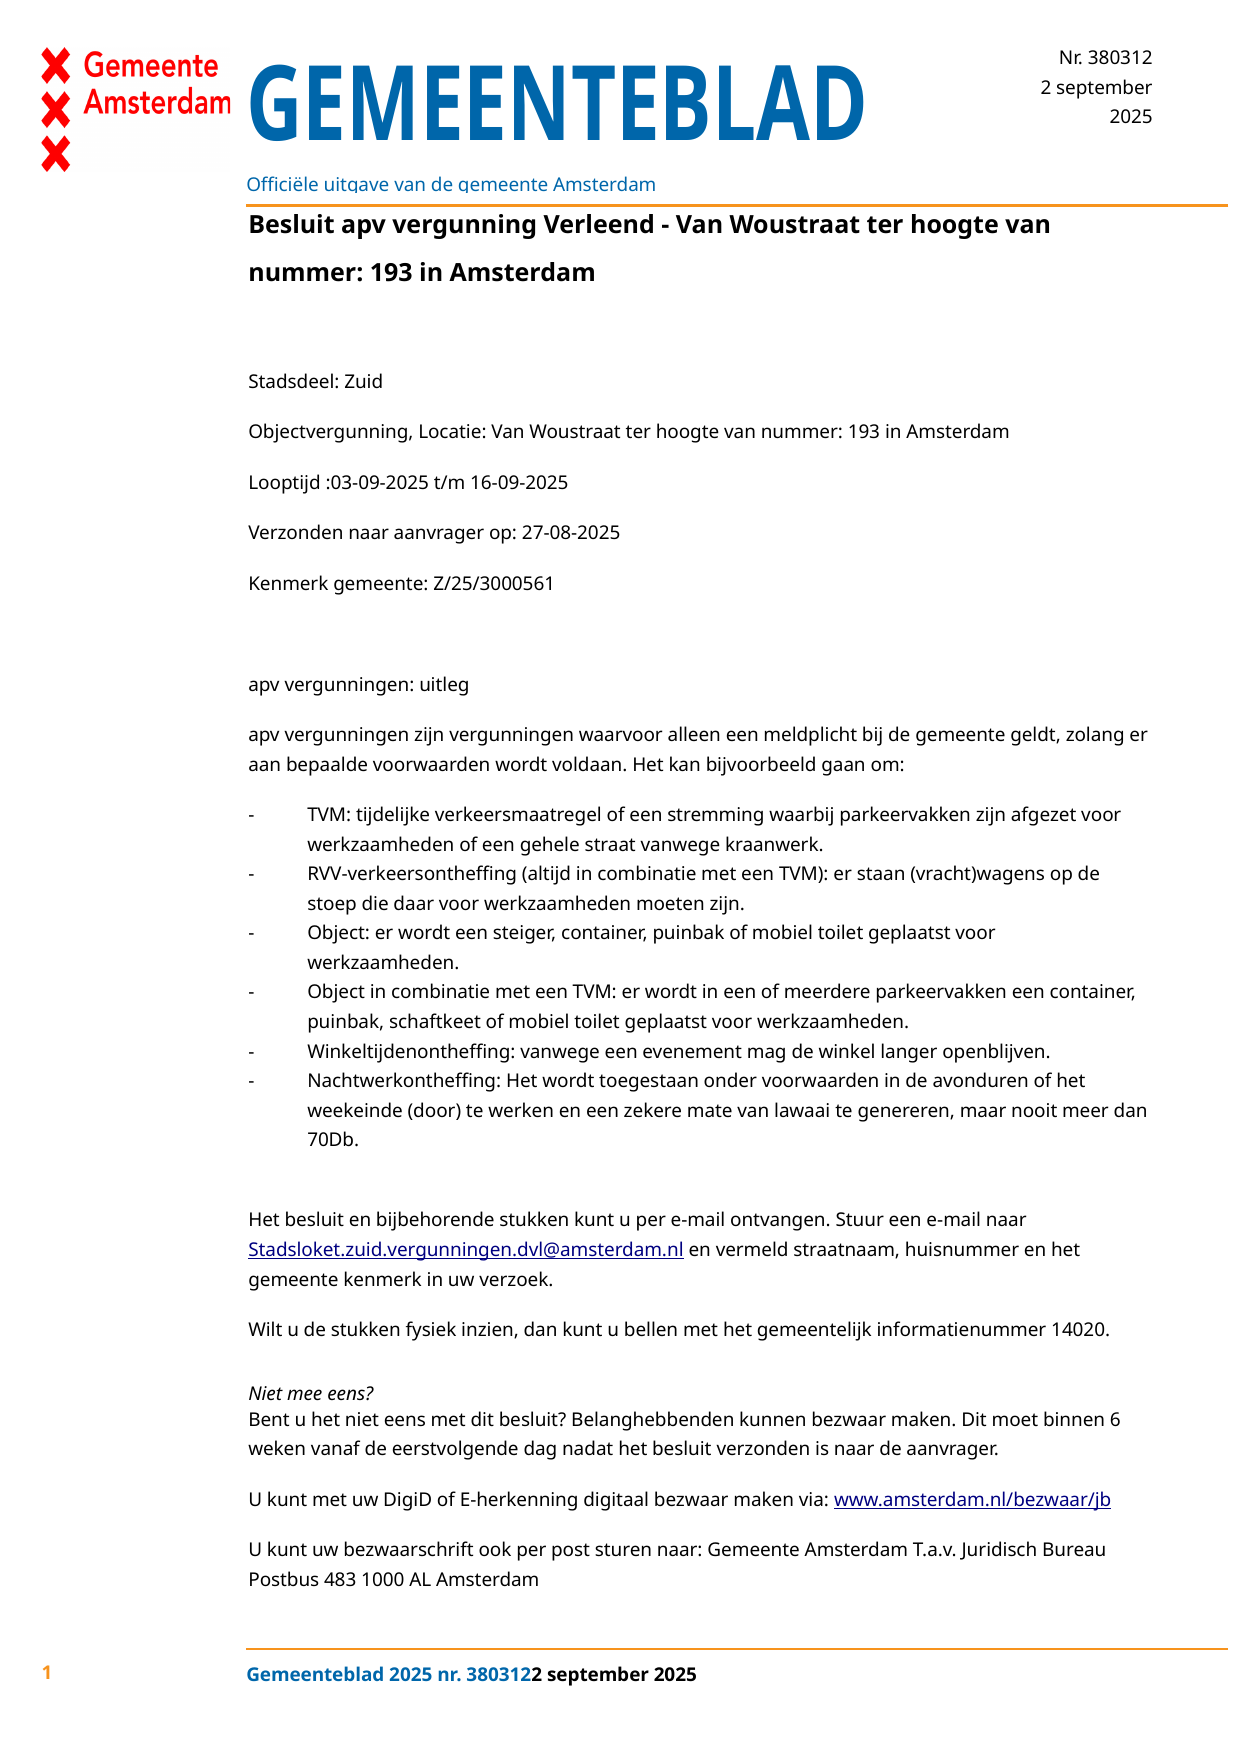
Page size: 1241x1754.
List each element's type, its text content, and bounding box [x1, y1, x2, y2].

list Winkeltijdenontheffing: vanwege een evenement mag de winkel langer openblijven. [248, 1038, 1152, 1064]
list Object: er wordt een steiger, container, puinbak of mobiel toilet geplaatst voor werkzaamheden. [248, 919, 1152, 975]
text Het besluit en bijbehorende stukken kunt u per e-mail ontvangen. Stuur een e-mail naar Stadsloket.zuid.vergunningen.dvl@amsterdam.nl en vermeld straatnaam, huisnummer en het gemeente kenmerk in uw verzoek. [248, 1207, 1152, 1292]
text apv vergunningen: uitleg [248, 671, 1152, 697]
text Bent u het niet eens met dit besluit? Belanghebbenden kunnen bezwaar maken. Dit moet binnen 6 weken vanaf de eerstvolgende dag nadat het besluit verzonden is naar de aanvrager. [248, 1406, 1152, 1461]
list RVV-verkeersontheffing (altijd in combinatie met een TVM): er staan (vracht)wagens op de stoep die daar voor werkzaamheden moeten zijn. [248, 860, 1152, 916]
text Looptijd :03-09-2025 t/m 16-09-2025 [248, 469, 1152, 495]
list TVM: tijdelijke verkeersmaatregel of een stremming waarbij parkeervakken zijn afgezet voor werkzaamheden of een gehele straat vanwege kraanwerk. [248, 801, 1152, 857]
text Stadsdeel: Zuid [248, 368, 1152, 394]
text Niet mee eens? [248, 1380, 1152, 1406]
list Object in combinatie met een TVM: er wordt in een of meerdere parkeervakken een container, puinbak, schaftkeet of mobiel toilet geplaatst voor werkzaamheden. [248, 979, 1152, 1034]
text U kunt uw bezwaarschrift ook per post sturen naar: Gemeente Amsterdam T.a.v. Juridisch Bureau Postbus 483 1000 AL Amsterdam [248, 1536, 1152, 1592]
text U kunt met uw DigiD of E-herkenning digitaal bezwaar maken via: www.amsterdam.nl/bezwaar/jb [248, 1486, 1152, 1512]
text Wilt u de stukken fysiek inzien, dan kunt u bellen met het gemeentelijk informatienummer 14020. [248, 1316, 1152, 1342]
text Objectvergunning, Locatie: Van Woustraat ter hoogte van nummer: 193 in Amsterdam [248, 419, 1152, 444]
text Besluit apv vergunning Verleend - Van Woustraat ter hoogte van nummer: 193 in Amsterdam [248, 207, 1152, 288]
text Kenmerk gemeente: Z/25/3000561 [248, 570, 1152, 596]
list Nachtwerkontheffing: Het wordt toegestaan onder voorwaarden in de avonduren of het weekeinde (door) te werken en een zekere mate van lawaai te genereren, maar nooit meer dan 70Db. [248, 1067, 1152, 1152]
text apv vergunningen zijn vergunningen waarvoor alleen een meldplicht bij de gemeente geldt, zolang er aan bepaalde voorwaarden wordt voldaan. Het kan bijvoorbeeld gaan om: [248, 721, 1152, 777]
text Verzonden naar aanvrager op: 27-08-2025 [248, 519, 1152, 545]
picture [41, 47, 231, 172]
